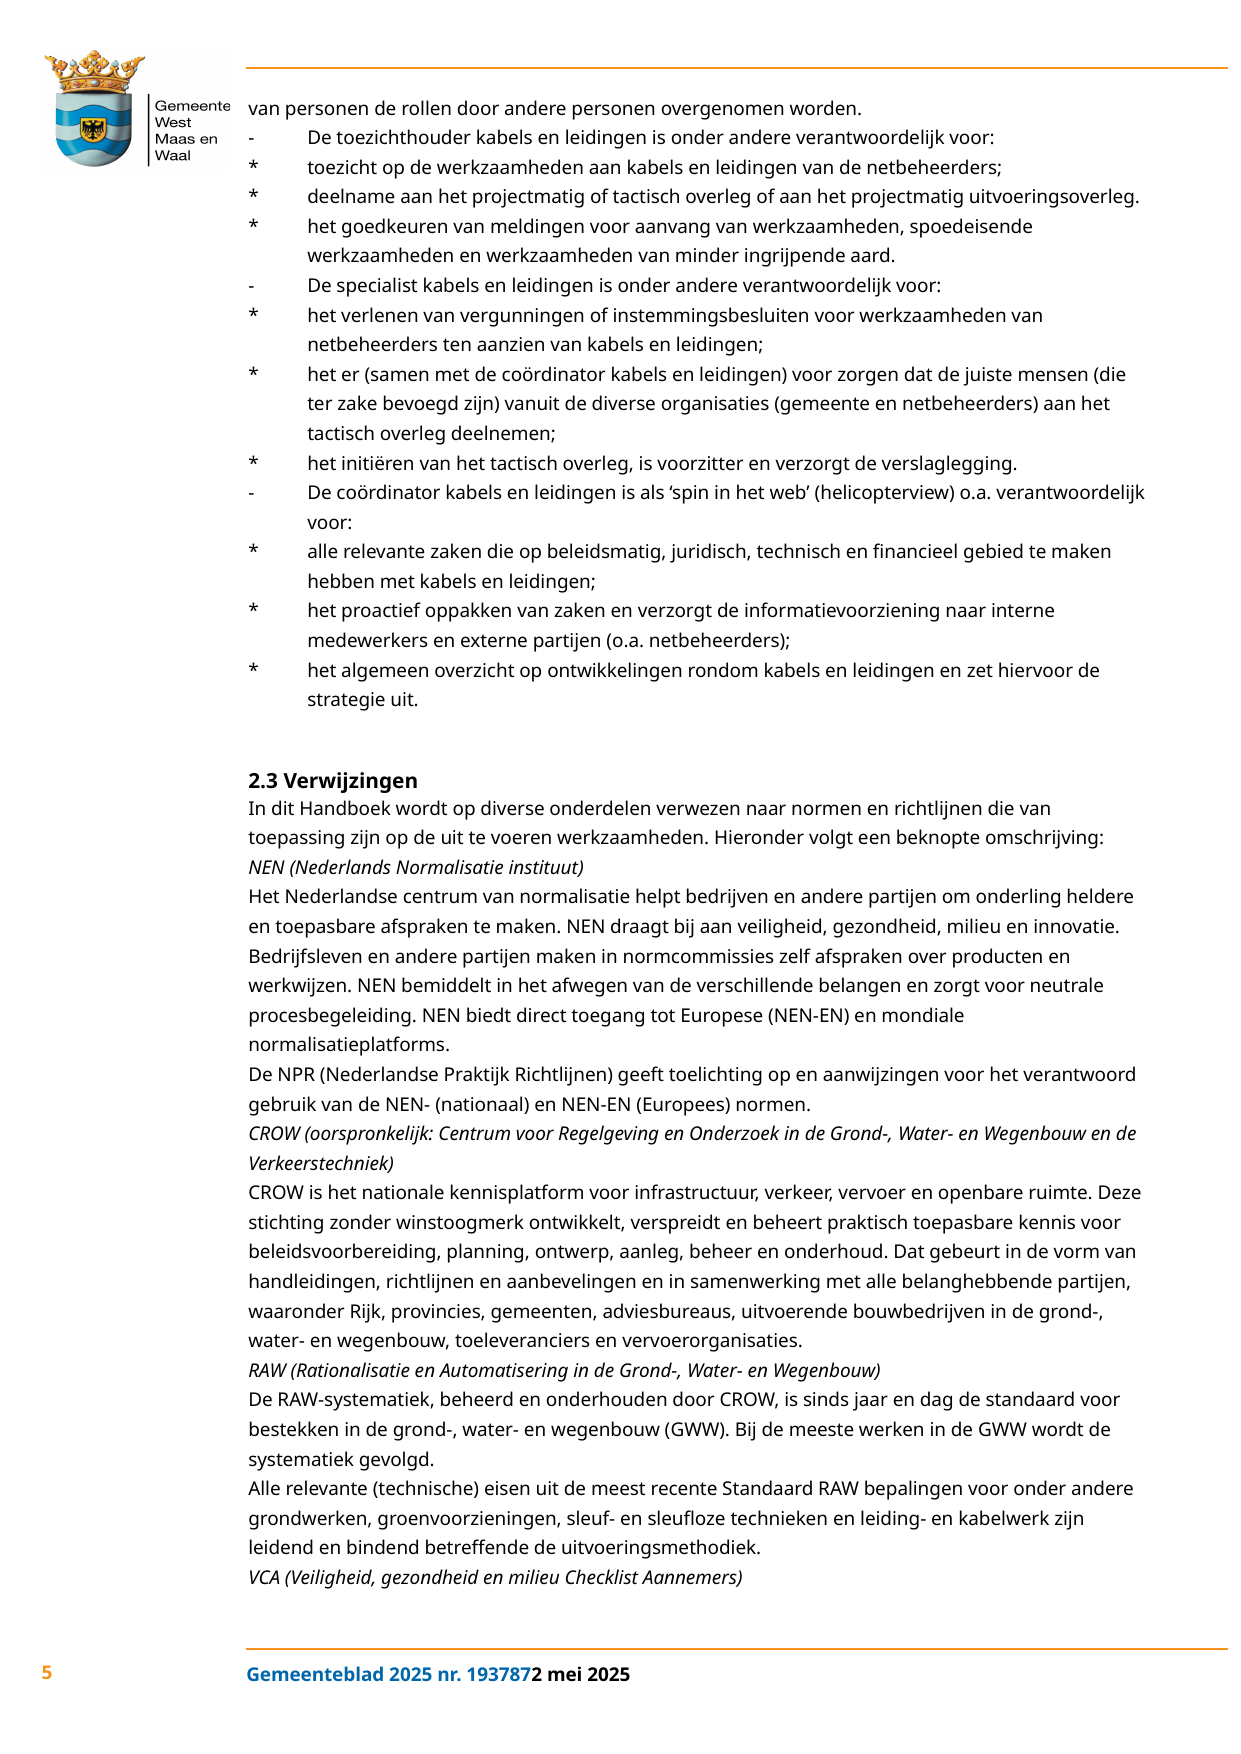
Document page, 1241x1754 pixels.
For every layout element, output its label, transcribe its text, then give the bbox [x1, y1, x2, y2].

text In dit Handboek wordt op diverse onderdelen verwezen naar normen en richtlijnen die van toepassing zijn op de uit te voeren werkzaamheden. Hieronder volgt een beknopte omschrijving: [248, 795, 1152, 850]
text VCA (Veiligheid, gezondheid en milieu Checklist Aannemers) [248, 1564, 1152, 1590]
text De NPR (Nederlandse Praktijk Richtlijnen) geeft toelichting op en aanwijzingen voor het verantwoord gebruik van de NEN- (nationaal) en NEN-EN (Europees) normen. [248, 1061, 1152, 1116]
text NEN (Nederlands Normalisatie instituut) [248, 854, 1152, 880]
list het proactief oppakken van zaken en verzorgt de informatievoorziening naar interne medewerkers en externe partijen (o.a. netbeheerders); [248, 598, 1152, 653]
list het initiëren van het tactisch overleg, is voorzitter en verzorgt de verslaglegging. [248, 450, 1152, 476]
text RAW (Rationalisatie en Automatisering in de Grond-, Water- en Wegenbouw) [248, 1357, 1152, 1383]
list alle relevante zaken die op beleidsmatig, juridisch, technisch en financieel gebied te maken hebben met kabels en leidingen; [248, 538, 1152, 594]
list het er (samen met de coördinator kabels en leidingen) voor zorgen dat de juiste mensen (die ter zake bevoegd zijn) vanuit de diverse organisaties (gemeente en netbeheerders) aan het tactisch overleg deelnemen; [248, 361, 1152, 446]
list het algemeen overzicht op ontwikkelingen rondom kabels en leidingen en zet hiervoor de strategie uit. [248, 657, 1152, 712]
text De RAW-systematiek, beheerd en onderhouden door CROW, is sinds jaar en dag de standaard voor bestekken in de grond-, water- en wegenbouw (GWW). Bij de meeste werken in de GWW wordt de systematiek gevolgd. [248, 1387, 1152, 1471]
text Het Nederlandse centrum van normalisatie helpt bedrijven en andere partijen om onderling heldere en toepasbare afspraken te maken. NEN draagt bij aan veiligheid, gezondheid, milieu en innovatie. [248, 884, 1152, 939]
list De coördinator kabels en leidingen is als ‘spin in het web’ (helicopterview) o.a. verantwoordelijk voor: [248, 479, 1152, 535]
list toezicht op de werkzaamheden aan kabels en leidingen van de netbeheerders; [248, 154, 1152, 180]
text CROW is het nationale kennisplatform voor infrastructuur, verkeer, vervoer en openbare ruimte. Deze stichting zonder winstoogmerk ontwikkelt, verspreidt en beheert praktisch toepasbare kennis voor beleidsvoorbereiding, planning, ontwerp, aanleg, beheer en onderhoud. Dat gebeurt in de vorm van handleidingen, richtlijnen en aanbevelingen en in samenwerking met alle belanghebbende partijen, waaronder Rijk, provincies, gemeenten, adviesbureaus, uitvoerende bouwbedrijven in de grond-, water- en wegenbouw, toeleveranciers en vervoerorganisaties. [248, 1179, 1152, 1353]
text Alle relevante (technische) eisen uit de meest recente Standaard RAW bepalingen voor onder andere grondwerken, groenvoorzieningen, sleuf- en sleufloze technieken en leiding- en kabelwerk zijn leidend en bindend betreffende de uitvoeringsmethodiek. [248, 1475, 1152, 1560]
text Bedrijfsleven en andere partijen maken in normcommissies zelf afspraken over producten en werkwijzen. NEN bemiddelt in het afwegen van de verschillende belangen en zorgt voor neutrale procesbegeleiding. NEN biedt direct toegang tot Europese (NEN-EN) en mondiale normalisatieplatforms. [248, 943, 1152, 1057]
picture [41, 47, 231, 172]
list het verlenen van vergunningen of instemmingsbesluiten voor werkzaamheden van netbeheerders ten aanzien van kabels en leidingen; [248, 302, 1152, 357]
text van personen de rollen door andere personen overgenomen worden. [248, 95, 1152, 121]
list De specialist kabels en leidingen is onder andere verantwoordelijk voor: [248, 272, 1152, 298]
list het goedkeuren van meldingen voor aanvang van werkzaamheden, spoedeisende werkzaamheden en werkzaamheden van minder ingrijpende aard. [248, 213, 1152, 268]
list deelname aan het projectmatig of tactisch overleg of aan het projectmatig uitvoeringsoverleg. [248, 183, 1152, 209]
text 2.3 Verwijzingen [248, 766, 1152, 795]
text CROW (oorspronkelijk: Centrum voor Regelgeving en Onderzoek in de Grond-, Water- en Wegenbouw en de Verkeerstechniek) [248, 1120, 1152, 1176]
list De toezichthouder kabels en leidingen is onder andere verantwoordelijk voor: [248, 124, 1152, 150]
